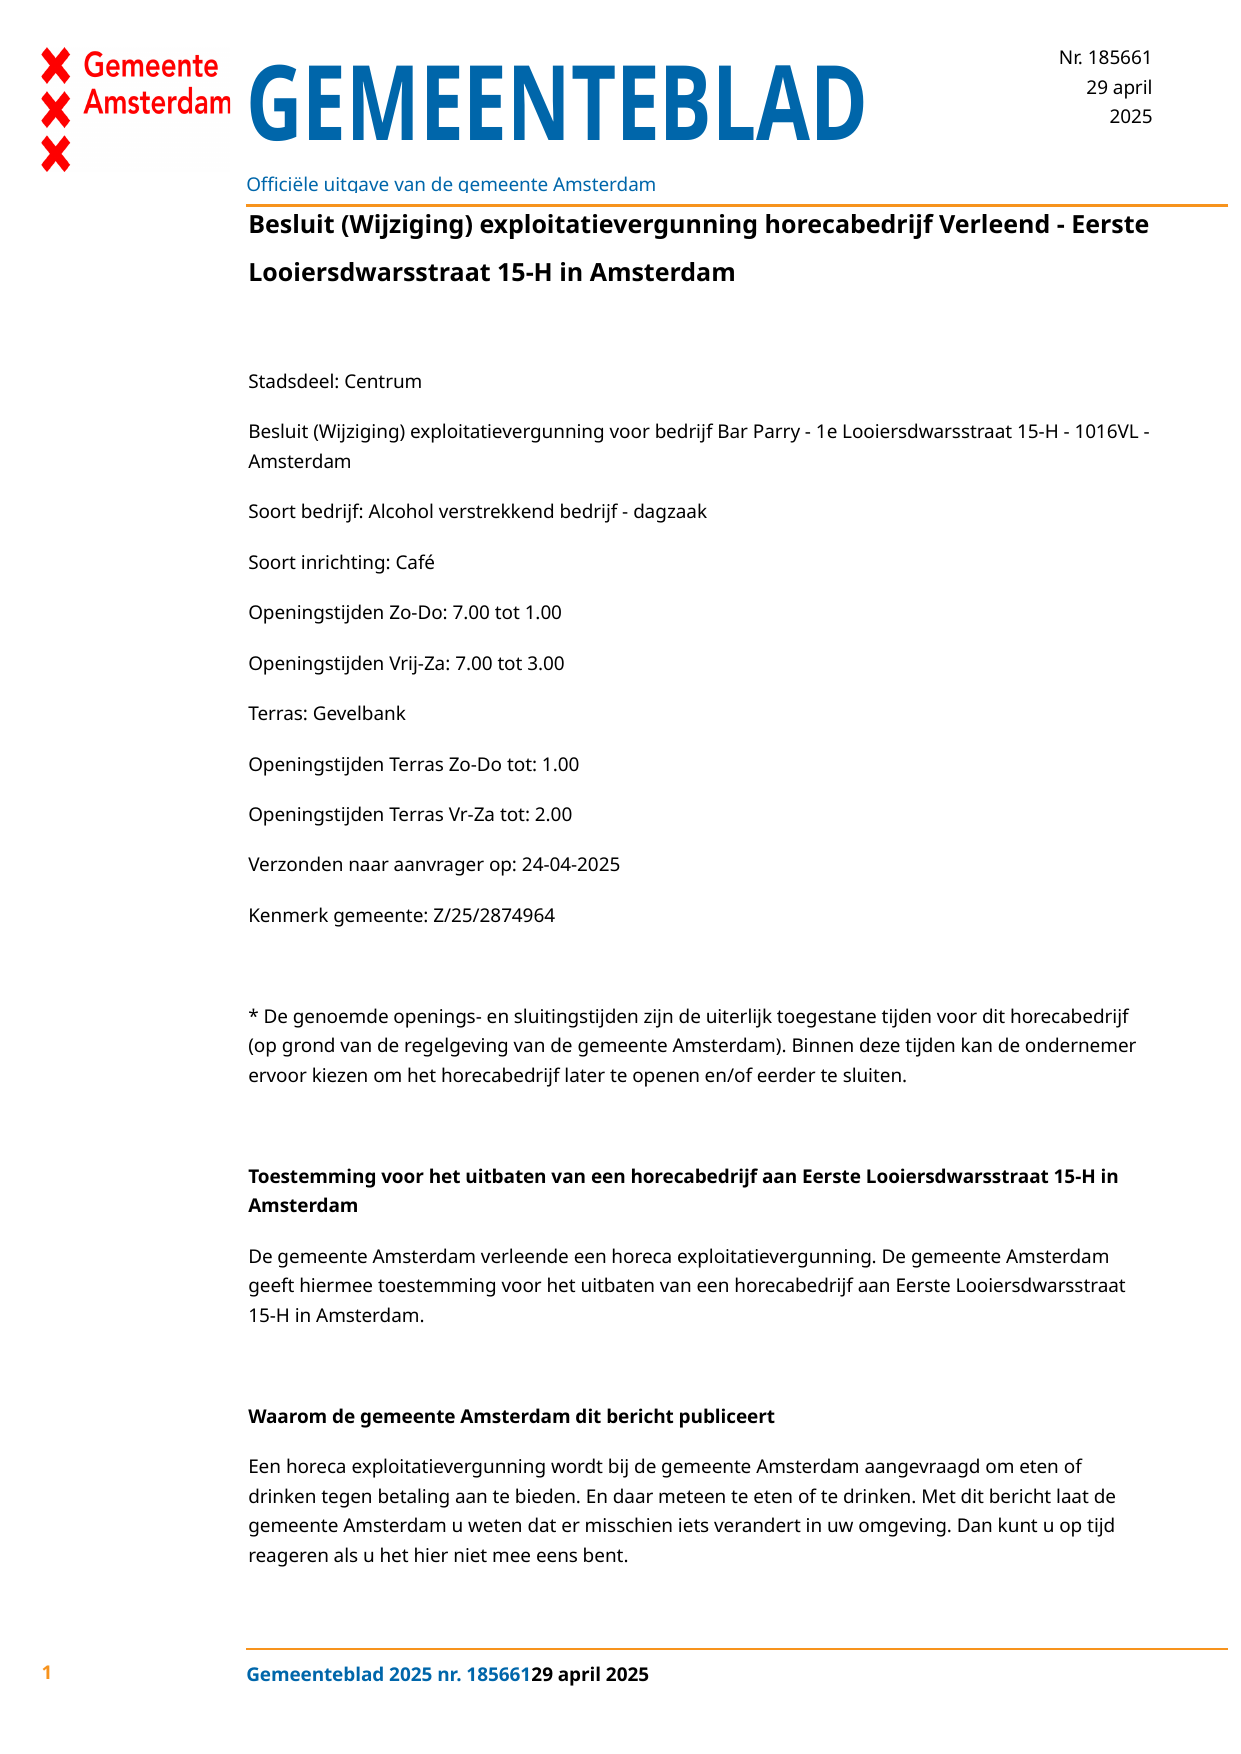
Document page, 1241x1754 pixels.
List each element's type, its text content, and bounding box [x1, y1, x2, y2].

text Verzonden naar aanvrager op: 24-04-2025 [248, 852, 1152, 877]
text Een horeca exploitatievergunning wordt bij de gemeente Amsterdam aangevraagd om eten of drinken tegen betaling aan te bieden. En daar meteen te eten of te drinken. Met dit bericht laat de gemeente Amsterdam u weten dat er misschien iets verandert in uw omgeving. Dan kunt u op tijd reageren als u het hier niet mee eens bent. [248, 1453, 1152, 1568]
text Toestemming voor het uitbaten van een horecabedrijf aan Eerste Looiersdwarsstraat 15-H in Amsterdam [248, 1163, 1152, 1218]
picture [41, 47, 231, 172]
text Waarom de gemeente Amsterdam dit bericht publiceert [248, 1403, 1152, 1429]
text Soort inrichting: Café [248, 549, 1152, 575]
text Besluit (Wijziging) exploitatievergunning voor bedrijf Bar Parry - 1e Looiersdwarsstraat 15-H - 1016VL - Amsterdam [248, 419, 1152, 474]
text Openingstijden Terras Zo-Do tot: 1.00 [248, 751, 1152, 777]
text Openingstijden Zo-Do: 7.00 tot 1.00 [248, 599, 1152, 625]
text Soort bedrijf: Alcohol verstrekkend bedrijf - dagzaak [248, 499, 1152, 524]
text Besluit (Wijziging) exploitatievergunning horecabedrijf Verleend - Eerste Looiersdwarsstraat 15-H in Amsterdam [248, 207, 1152, 288]
text Openingstijden Vrij-Za: 7.00 tot 3.00 [248, 650, 1152, 676]
text De gemeente Amsterdam verleende een horeca exploitatievergunning. De gemeente Amsterdam geeft hiermee toestemming voor het uitbaten van een horecabedrijf aan Eerste Looiersdwarsstraat 15-H in Amsterdam. [248, 1243, 1152, 1328]
text Openingstijden Terras Vr-Za tot: 2.00 [248, 801, 1152, 827]
text Kenmerk gemeente: Z/25/2874964 [248, 902, 1152, 928]
text Terras: Gevelbank [248, 700, 1152, 726]
text Stadsdeel: Centrum [248, 368, 1152, 394]
text * De genoemde openings- en sluitingstijden zijn de uiterlijk toegestane tijden voor dit horecabedrijf (op grond van de regelgeving van de gemeente Amsterdam). Binnen deze tijden kan de ondernemer ervoor kiezen om het horecabedrijf later te openen en/of eerder te sluiten. [248, 1003, 1152, 1088]
